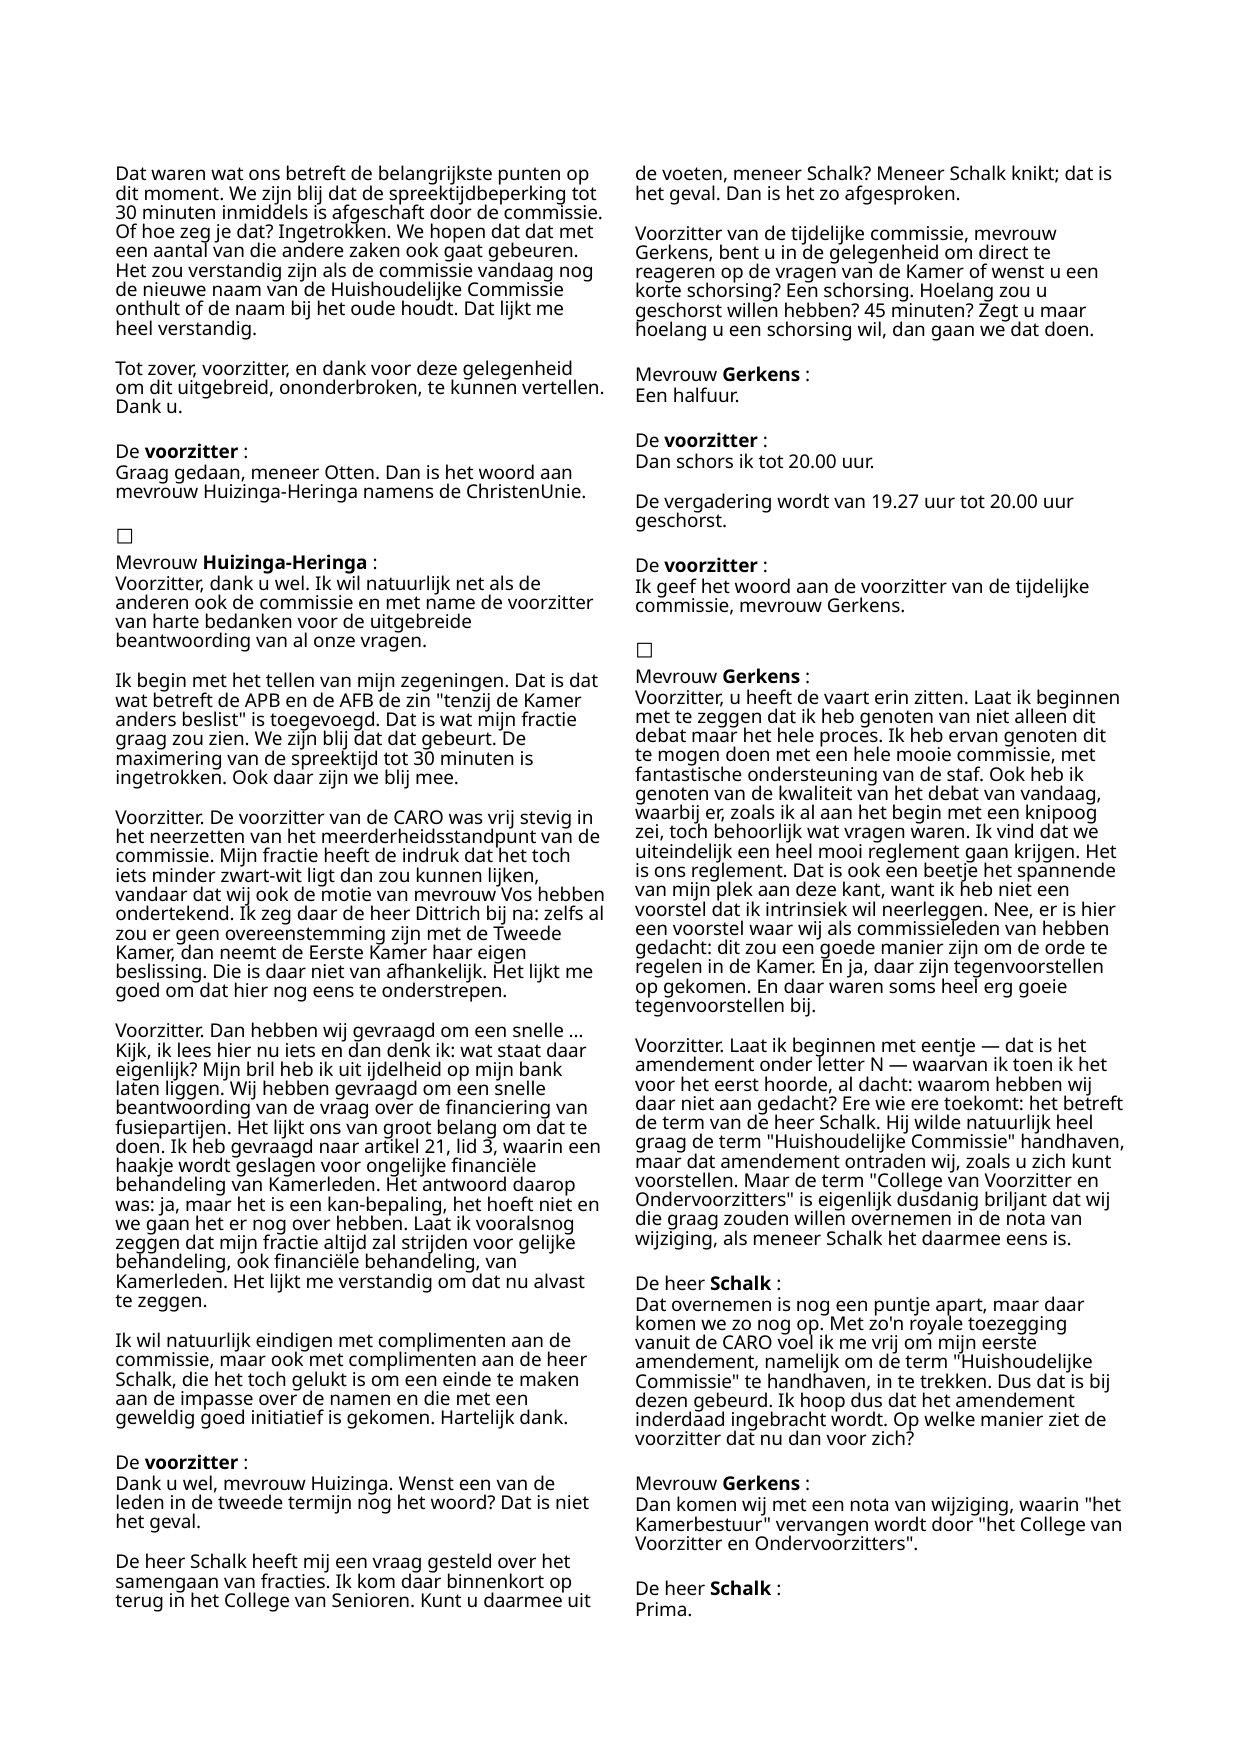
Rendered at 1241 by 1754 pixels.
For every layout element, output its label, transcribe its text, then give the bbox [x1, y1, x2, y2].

text ⬜ [115, 523, 605, 549]
text Mevrouw Huizinga-Heringa : [115, 549, 605, 575]
text Dank u wel, mevrouw Huizinga. Wenst een van de leden in de tweede termijn nog het woord? Dat is niet het geval. [115, 1475, 605, 1533]
text De voorzitter : [635, 427, 1125, 453]
text Voorzitter van de tijdelijke commissie, mevrouw Gerkens, bent u in de gelegenheid om direct te reageren op de vragen van de Kamer of wenst u een korte schorsing? Een schorsing. Hoelang zou u geschorst willen hebben? 45 minuten? Zegt u maar hoelang u een schorsing wil, dan gaan we dat doen. [635, 224, 1125, 340]
text Ik begin met het tellen van mijn zegeningen. Dat is dat wat betreft de APB en de AFB de zin "tenzij de Kamer anders beslist" is toegevoegd. Dat is wat mijn fractie graag zou zien. We zijn blij dat dat gebeurt. De maximering van de spreektijd tot 30 minuten is ingetrokken. Ook daar zijn we blij mee. [115, 672, 605, 788]
text Tot zover, voorzitter, en dank voor deze gelegenheid om dit uitgebreid, ononderbroken, te kunnen vertellen. Dank u. [115, 359, 605, 417]
text De heer Schalk : [635, 1575, 1125, 1601]
text De voorzitter : [115, 438, 605, 464]
text De heer Schalk heeft mij een vraag gesteld over het samengaan van fracties. Ik kom daar binnenkort op terug in het College van Senioren. Kunt u daarmee uit [115, 1553, 605, 1611]
text Prima. [635, 1601, 1125, 1620]
text Dat overnemen is nog een puntje apart, maar daar komen we zo nog op. Met zo'n royale toezegging vanuit de CARO voel ik me vrij om mijn eerste amendement, namelijk om de term "Huishoudelijke Commissie" te handhaven, in te trekken. Dus dat is bij dezen gebeurd. Ik hoop dus dat het amendement inderdaad ingebracht wordt. Op welke manier ziet de voorzitter dat nu dan voor zich? [635, 1296, 1125, 1450]
text Mevrouw Gerkens : [635, 663, 1125, 689]
text Voorzitter. Dan hebben wij gevraagd om een snelle … Kijk, ik lees hier nu iets en dan denk ik: wat staat daar eigenlijk? Mijn bril heb ik uit ijdelheid op mijn bank laten liggen. Wij hebben gevraagd om een snelle beantwoording van de vraag over de financiering van fusiepartijen. Het lijkt ons van groot belang om dat te doen. Ik heb gevraagd naar artikel 21, lid 3, waarin een haakje wordt geslagen voor ongelijke financiële behandeling van Kamerleden. Het antwoord daarop was: ja, maar het is een kan-bepaling, het hoeft niet en we gaan het er nog over hebben. Laat ik vooralsnog zeggen dat mijn fractie altijd zal strijden voor gelijke behandeling, ook financiële behandeling, van Kamerleden. Het lijkt me verstandig om dat nu alvast te zeggen. [115, 1022, 605, 1311]
text Dan schors ik tot 20.00 uur. [635, 453, 1125, 472]
text Ik geef het woord aan de voorzitter van de tijdelijke commissie, mevrouw Gerkens. [635, 578, 1125, 616]
text de voeten, meneer Schalk? Meneer Schalk knikt; dat is het geval. Dan is het zo afgesproken. [635, 165, 1125, 204]
text De vergadering wordt van 19.27 uur tot 20.00 uur geschorst. [635, 493, 1125, 531]
text Voorzitter, u heeft de vaart erin zitten. Laat ik beginnen met te zeggen dat ik heb genoten van niet alleen dit debat maar het hele proces. Ik heb ervan genoten dit te mogen doen met een hele mooie commissie, met fantastische ondersteuning van de staf. Ook heb ik genoten van de kwaliteit van het debat van vandaag, waarbij er, zoals ik al aan het begin met een knipoog zei, toch behoorlijk wat vragen waren. Ik vind dat we uiteindelijk een heel mooi reglement gaan krijgen. Het is ons reglement. Dat is ook een beetje het spannende van mijn plek aan deze kant, want ik heb niet een voorstel dat ik intrinsiek wil neerleggen. Nee, er is hier een voorstel waar wij als commissieleden van hebben gedacht: dit zou een goede manier zijn om de orde te regelen in de Kamer. En ja, daar zijn tegenvoorstellen op gekomen. En daar waren soms heel erg goeie tegenvoorstellen bij. [635, 689, 1125, 1016]
text Mevrouw Gerkens : [635, 361, 1125, 387]
text De voorzitter : [635, 552, 1125, 578]
text De heer Schalk : [635, 1270, 1125, 1296]
text Een halfuur. [635, 387, 1125, 406]
text Graag gedaan, meneer Otten. Dan is het woord aan mevrouw Huizinga-Heringa namens de ChristenUnie. [115, 464, 605, 502]
text Ik wil natuurlijk eindigen met complimenten aan de commissie, maar ook met complimenten aan de heer Schalk, die het toch gelukt is om een einde te maken aan de impasse over de namen en die met een geweldig goed initiatief is gekomen. Hartelijk dank. [115, 1332, 605, 1428]
text Dan komen wij met een nota van wijziging, waarin "het Kamerbestuur" vervangen wordt door "het College van Voorzitter en Ondervoorzitters". [635, 1496, 1125, 1554]
text ⬜ [635, 637, 1125, 663]
text Voorzitter. Laat ik beginnen met eentje — dat is het amendement onder letter N — waarvan ik toen ik het voor het eerst hoorde, al dacht: waarom hebben wij daar niet aan gedacht? Ere wie ere toekomt: het betreft de term van de heer Schalk. Hij wilde natuurlijk heel graag de term "Huishoudelijke Commissie" handhaven, maar dat amendement ontraden wij, zoals u zich kunt voorstellen. Maar de term "College van Voorzitter en Ondervoorzitters" is eigenlijk dusdanig briljant dat wij die graag zouden willen overnemen in de nota van wijziging, als meneer Schalk het daarmee eens is. [635, 1037, 1125, 1249]
text Voorzitter. De voorzitter van de CARO was vrij stevig in het neerzetten van het meerderheidsstandpunt van de commissie. Mijn fractie heeft de indruk dat het toch iets minder zwart-wit ligt dan zou kunnen lijken, vandaar dat wij ook de motie van mevrouw Vos hebben ondertekend. Ik zeg daar de heer Dittrich bij na: zelfs al zou er geen overeenstemming zijn met de Tweede Kamer, dan neemt de Eerste Kamer haar eigen beslissing. Die is daar niet van afhankelijk. Het lijkt me goed om dat hier nog eens te onderstrepen. [115, 809, 605, 1002]
text Dat waren wat ons betreft de belangrijkste punten op dit moment. We zijn blij dat de spreektijdbeperking tot 30 minuten inmiddels is afgeschaft door de commissie. Of hoe zeg je dat? Ingetrokken. We hopen dat dat met een aantal van die andere zaken ook gaat gebeuren. Het zou verstandig zijn als de commissie vandaag nog de nieuwe naam van de Huishoudelijke Commissie onthult of de naam bij het oude houdt. Dat lijkt me heel verstandig. [115, 165, 605, 339]
text Voorzitter, dank u wel. Ik wil natuurlijk net als de anderen ook de commissie en met name de voorzitter van harte bedanken voor de uitgebreide beantwoording van al onze vragen. [115, 575, 605, 652]
text De voorzitter : [115, 1449, 605, 1475]
text Mevrouw Gerkens : [635, 1471, 1125, 1496]
